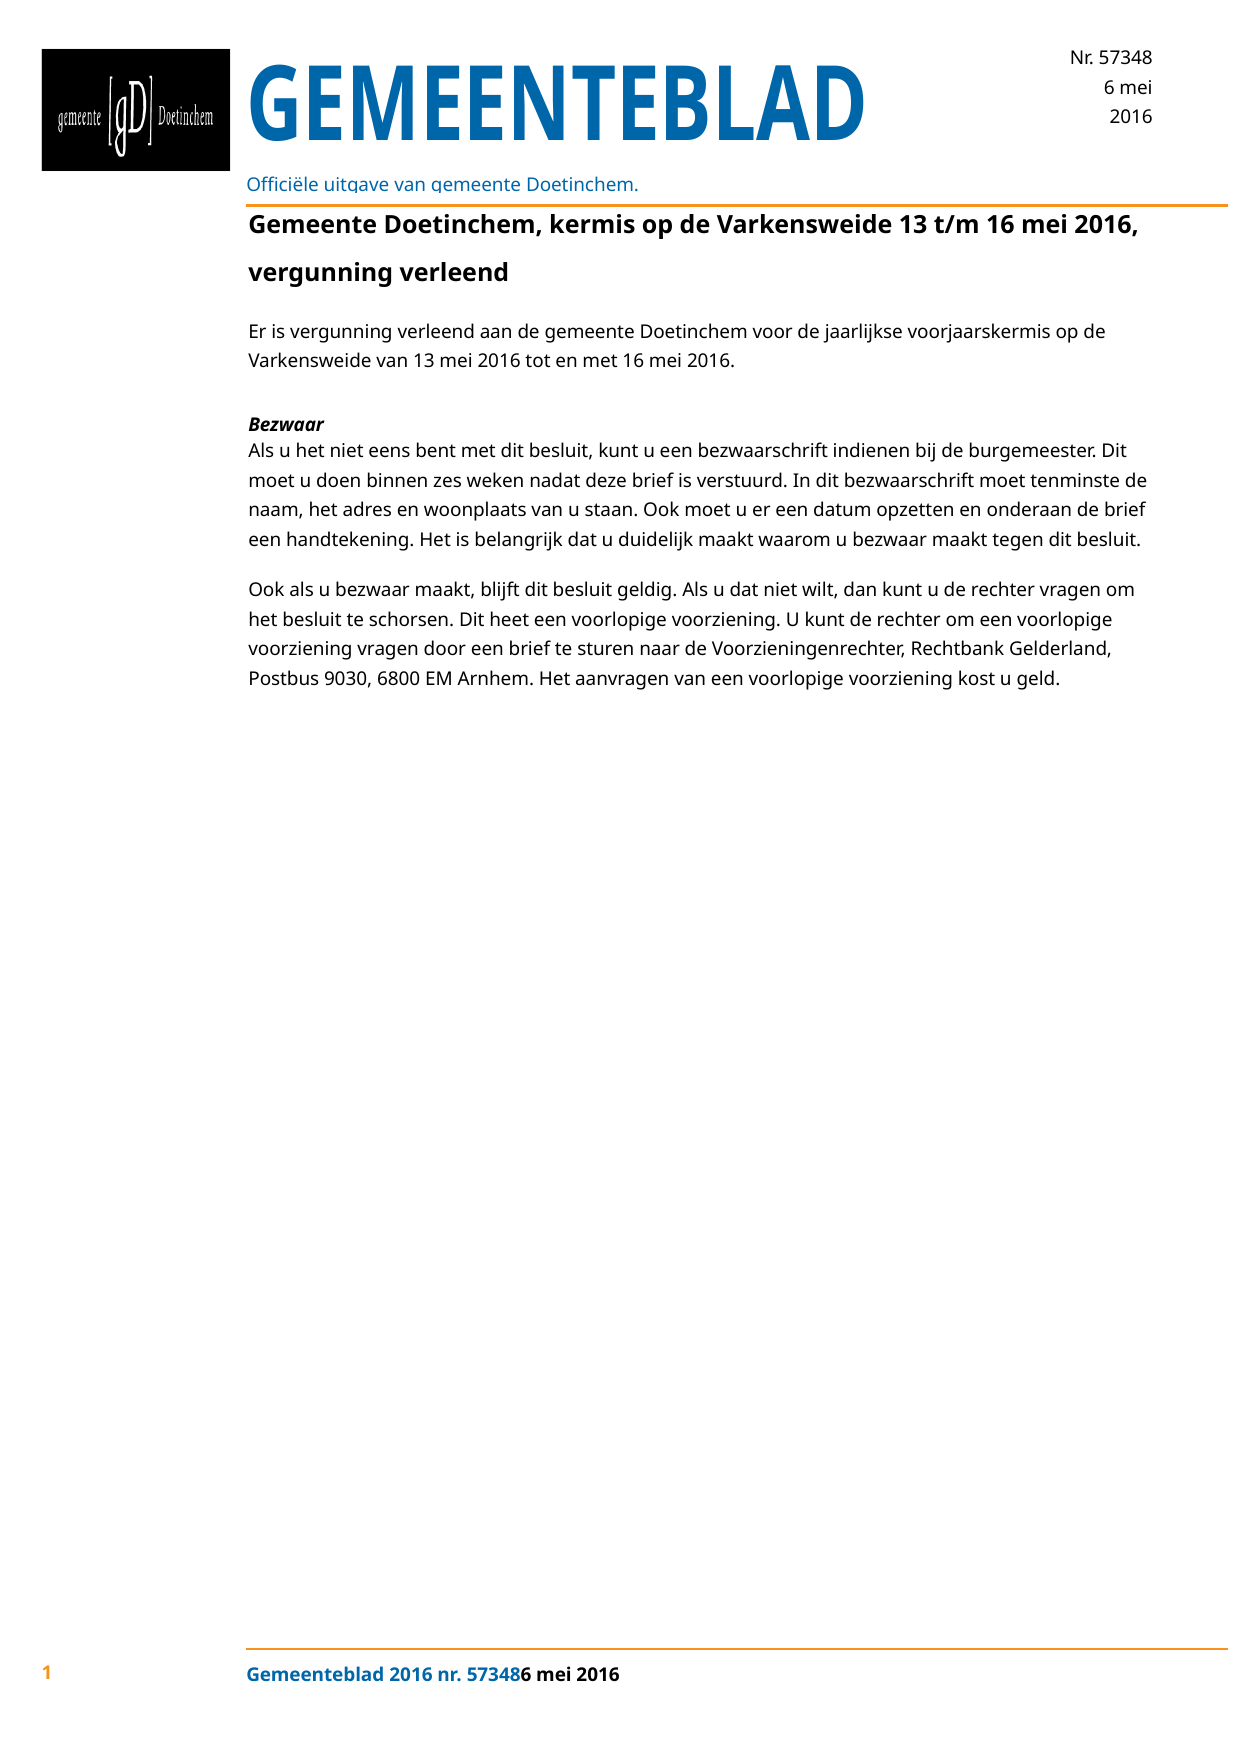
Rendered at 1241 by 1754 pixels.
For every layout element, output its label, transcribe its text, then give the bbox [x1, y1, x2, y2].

text Gemeente Doetinchem, kermis op de Varkensweide 13 t/m 16 mei 2016, vergunning verleend [248, 207, 1152, 288]
text Er is vergunning verleend aan de gemeente Doetinchem voor de jaarlijkse voorjaarskermis op de Varkensweide van 13 mei 2016 tot en met 16 mei 2016. [248, 318, 1152, 373]
text Als u het niet eens bent met dit besluit, kunt u een bezwaarschrift indienen bij de burgemeester. Dit moet u doen binnen zes weken nadat deze brief is verstuurd. In dit bezwaarschrift moet tenminste de naam, het adres en woonplaats van u staan. Ook moet u er een datum opzetten en onderaan de brief een handtekening. Het is belangrijk dat u duidelijk maakt waarom u bezwaar maakt tegen dit besluit. [248, 437, 1152, 552]
picture [41, 47, 231, 172]
text Bezwaar [248, 411, 1152, 437]
text Ook als u bezwaar maakt, blijft dit besluit geldig. Als u dat niet wilt, dan kunt u de rechter vragen om het besluit te schorsen. Dit heet een voorlopige voorziening. U kunt de rechter om een voorlopige voorziening vragen door een brief te sturen naar de Voorzieningenrechter, Rechtbank Gelderland, Postbus 9030, 6800 EM Arnhem. Het aanvragen van een voorlopige voorziening kost u geld. [248, 576, 1152, 691]
